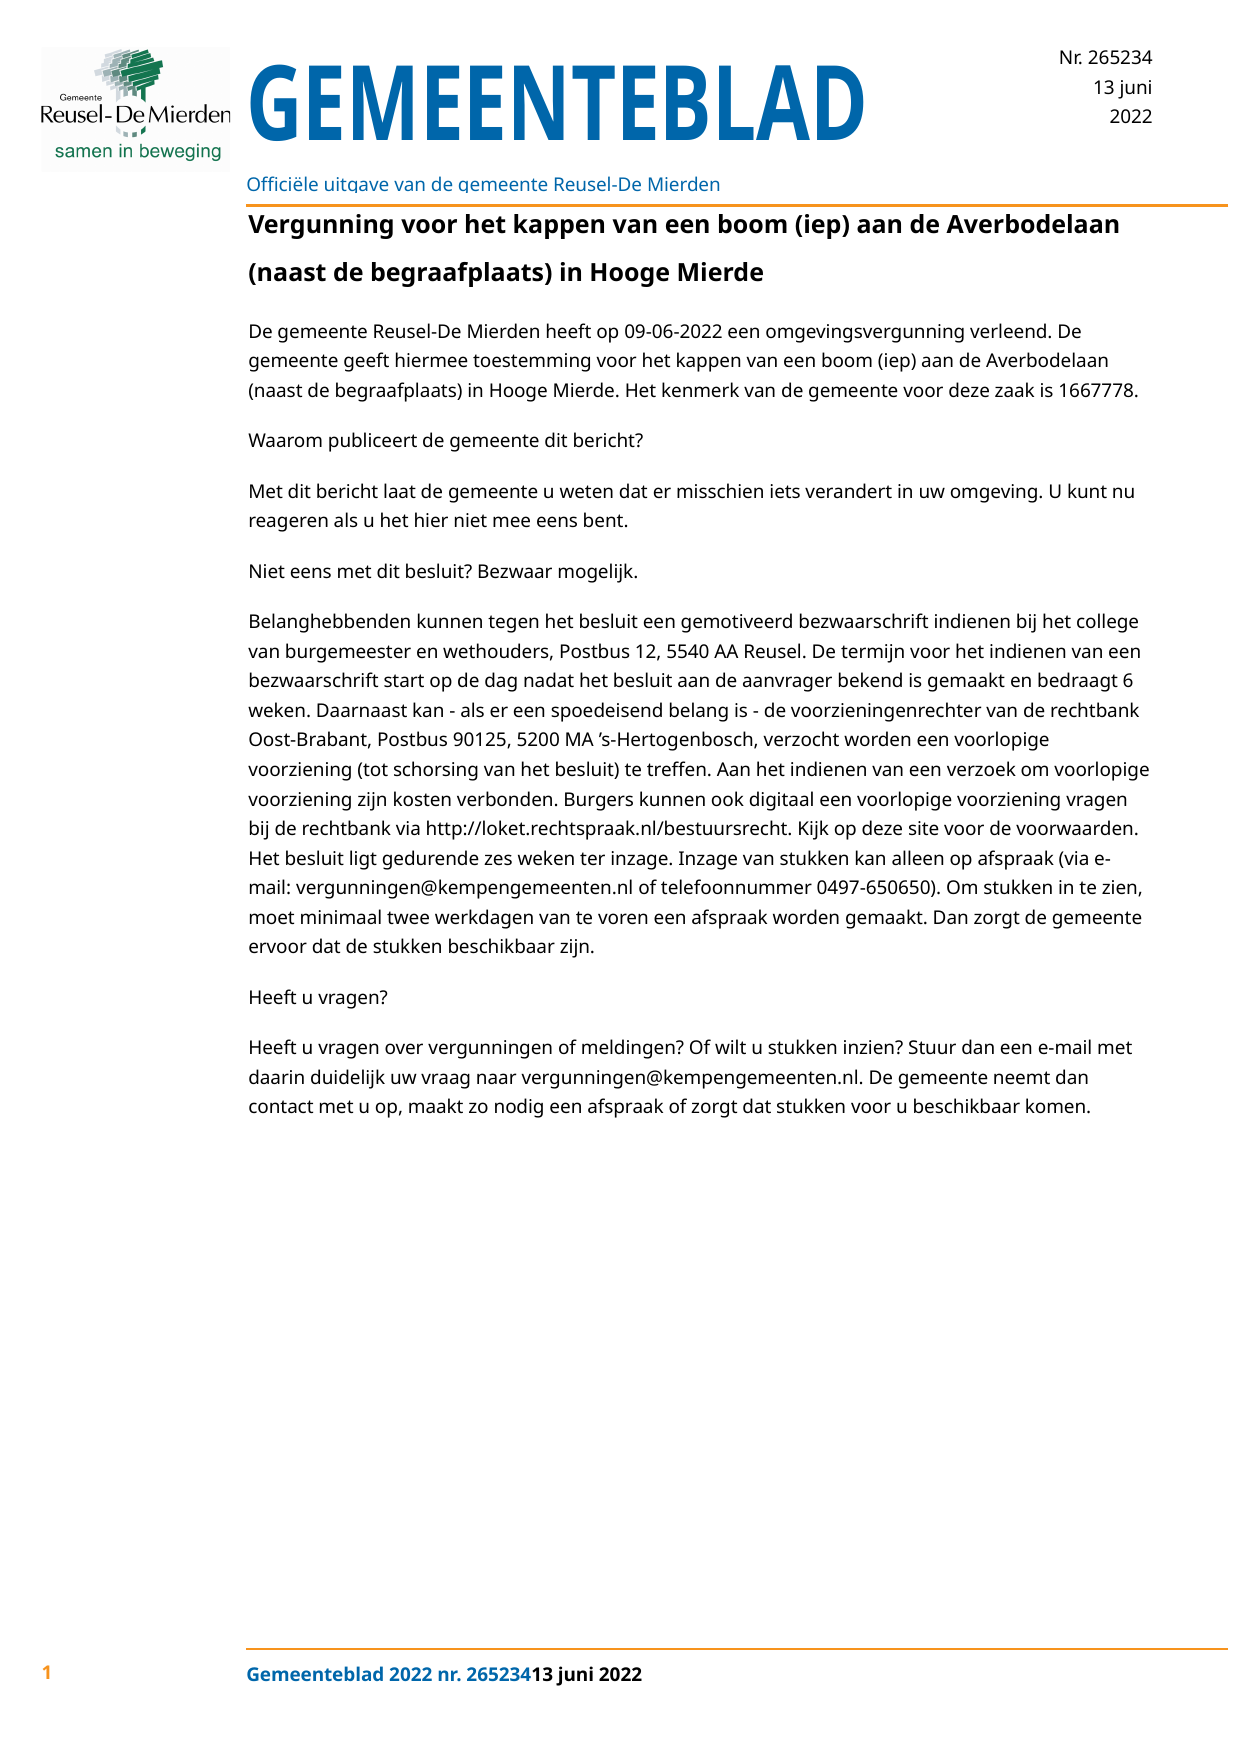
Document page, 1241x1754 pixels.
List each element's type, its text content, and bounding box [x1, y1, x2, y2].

text Heeft u vragen over vergunningen of meldingen? Of wilt u stukken inzien? Stuur dan een e-mail met daarin duidelijk uw vraag naar vergunningen@kempengemeenten.nl. De gemeente neemt dan contact met u op, maakt zo nodig een afspraak of zorgt dat stukken voor u beschikbaar komen. [248, 1034, 1152, 1119]
text Belanghebbenden kunnen tegen het besluit een gemotiveerd bezwaarschrift indienen bij het college van burgemeester en wethouders, Postbus 12, 5540 AA Reusel. De termijn voor het indienen van een bezwaarschrift start op de dag nadat het besluit aan de aanvrager bekend is gemaakt en bedraagt 6 weken. Daarnaast kan - als er een spoedeisend belang is - de voorzieningenrechter van de rechtbank Oost-Brabant, Postbus 90125, 5200 MA ’s-Hertogenbosch, verzocht worden een voorlopige voorziening (tot schorsing van het besluit) te treffen. Aan het indienen van een verzoek om voorlopige voorziening zijn kosten verbonden. Burgers kunnen ook digitaal een voorlopige voorziening vragen bij de rechtbank via http://loket.rechtspraak.nl/bestuursrecht. Kijk op deze site voor de voorwaarden. Het besluit ligt gedurende zes weken ter inzage. Inzage van stukken kan alleen op afspraak (via e-mail: vergunningen@kempengemeenten.nl of telefoonnummer 0497-650650). Om stukken in te zien, moet minimaal twee werkdagen van te voren een afspraak worden gemaakt. Dan zorgt de gemeente ervoor dat de stukken beschikbaar zijn. [248, 608, 1152, 959]
text De gemeente Reusel-De Mierden heeft op 09-06-2022 een omgevingsvergunning verleend. De gemeente geeft hiermee toestemming voor het kappen van een boom (iep) aan de Averbodelaan (naast de begraafplaats) in Hooge Mierde. Het kenmerk van de gemeente voor deze zaak is 1667778. [248, 318, 1152, 403]
text Waarom publiceert de gemeente dit bericht? [248, 427, 1152, 453]
text Vergunning voor het kappen van een boom (iep) aan de Averbodelaan (naast de begraafplaats) in Hooge Mierde [248, 207, 1152, 288]
text Niet eens met dit besluit? Bezwaar mogelijk. [248, 558, 1152, 584]
picture [41, 47, 231, 172]
text Heeft u vragen? [248, 984, 1152, 1010]
text Met dit bericht laat de gemeente u weten dat er misschien iets verandert in uw omgeving. U kunt nu reageren als u het hier niet mee eens bent. [248, 478, 1152, 533]
